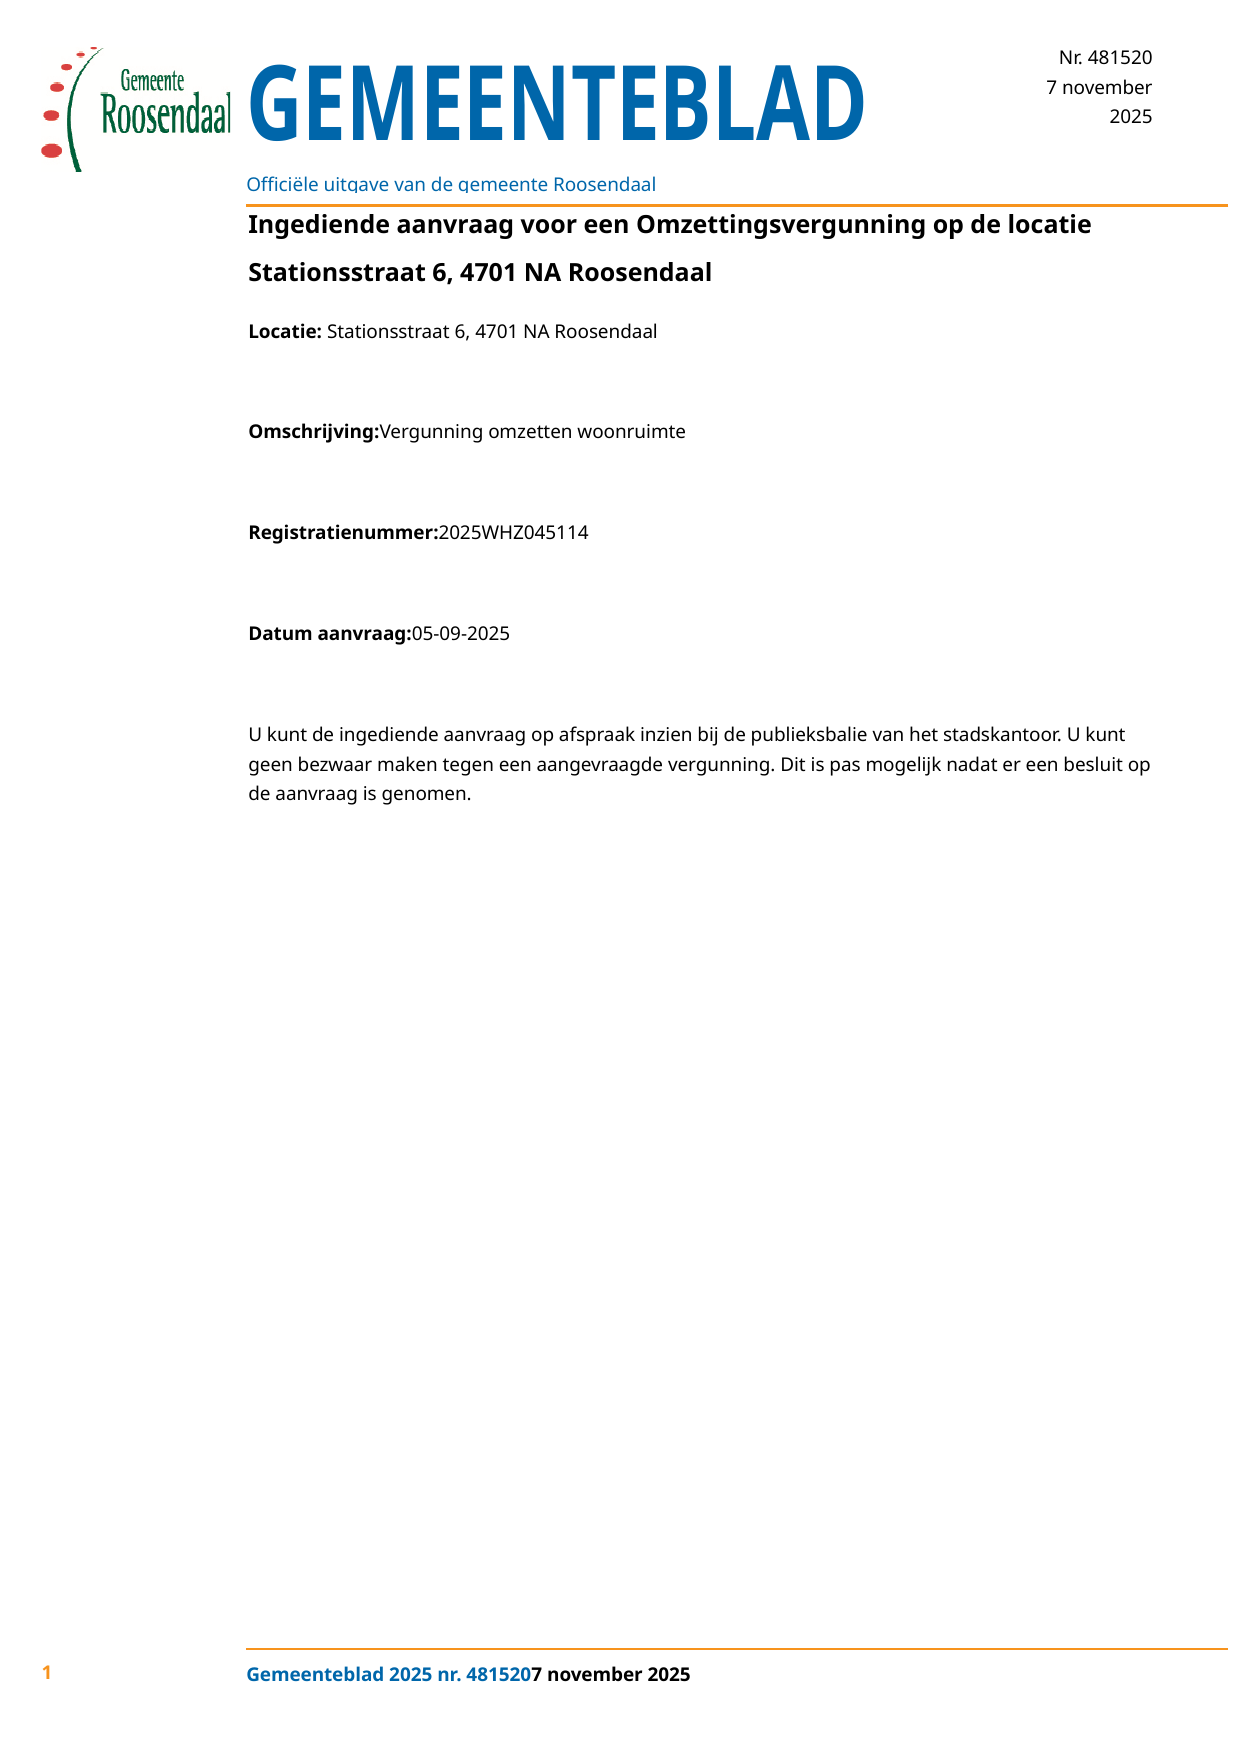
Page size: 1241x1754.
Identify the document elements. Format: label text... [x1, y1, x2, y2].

text Locatie: Stationsstraat 6, 4701 NA Roosendaal [248, 318, 1152, 344]
text Registratienummer:2025WHZ045114 [248, 519, 1152, 545]
picture [41, 47, 231, 172]
text Datum aanvraag:05-09-2025 [248, 620, 1152, 646]
text Omschrijving:Vergunning omzetten woonruimte [248, 419, 1152, 444]
text Ingediende aanvraag voor een Omzettingsvergunning op de locatie Stationsstraat 6, 4701 NA Roosendaal [248, 207, 1152, 288]
text U kunt de ingediende aanvraag op afspraak inzien bij de publieksbalie van het stadskantoor. U kunt geen bezwaar maken tegen een aangevraagde vergunning. Dit is pas mogelijk nadat er een besluit op de aanvraag is genomen. [248, 721, 1152, 806]
